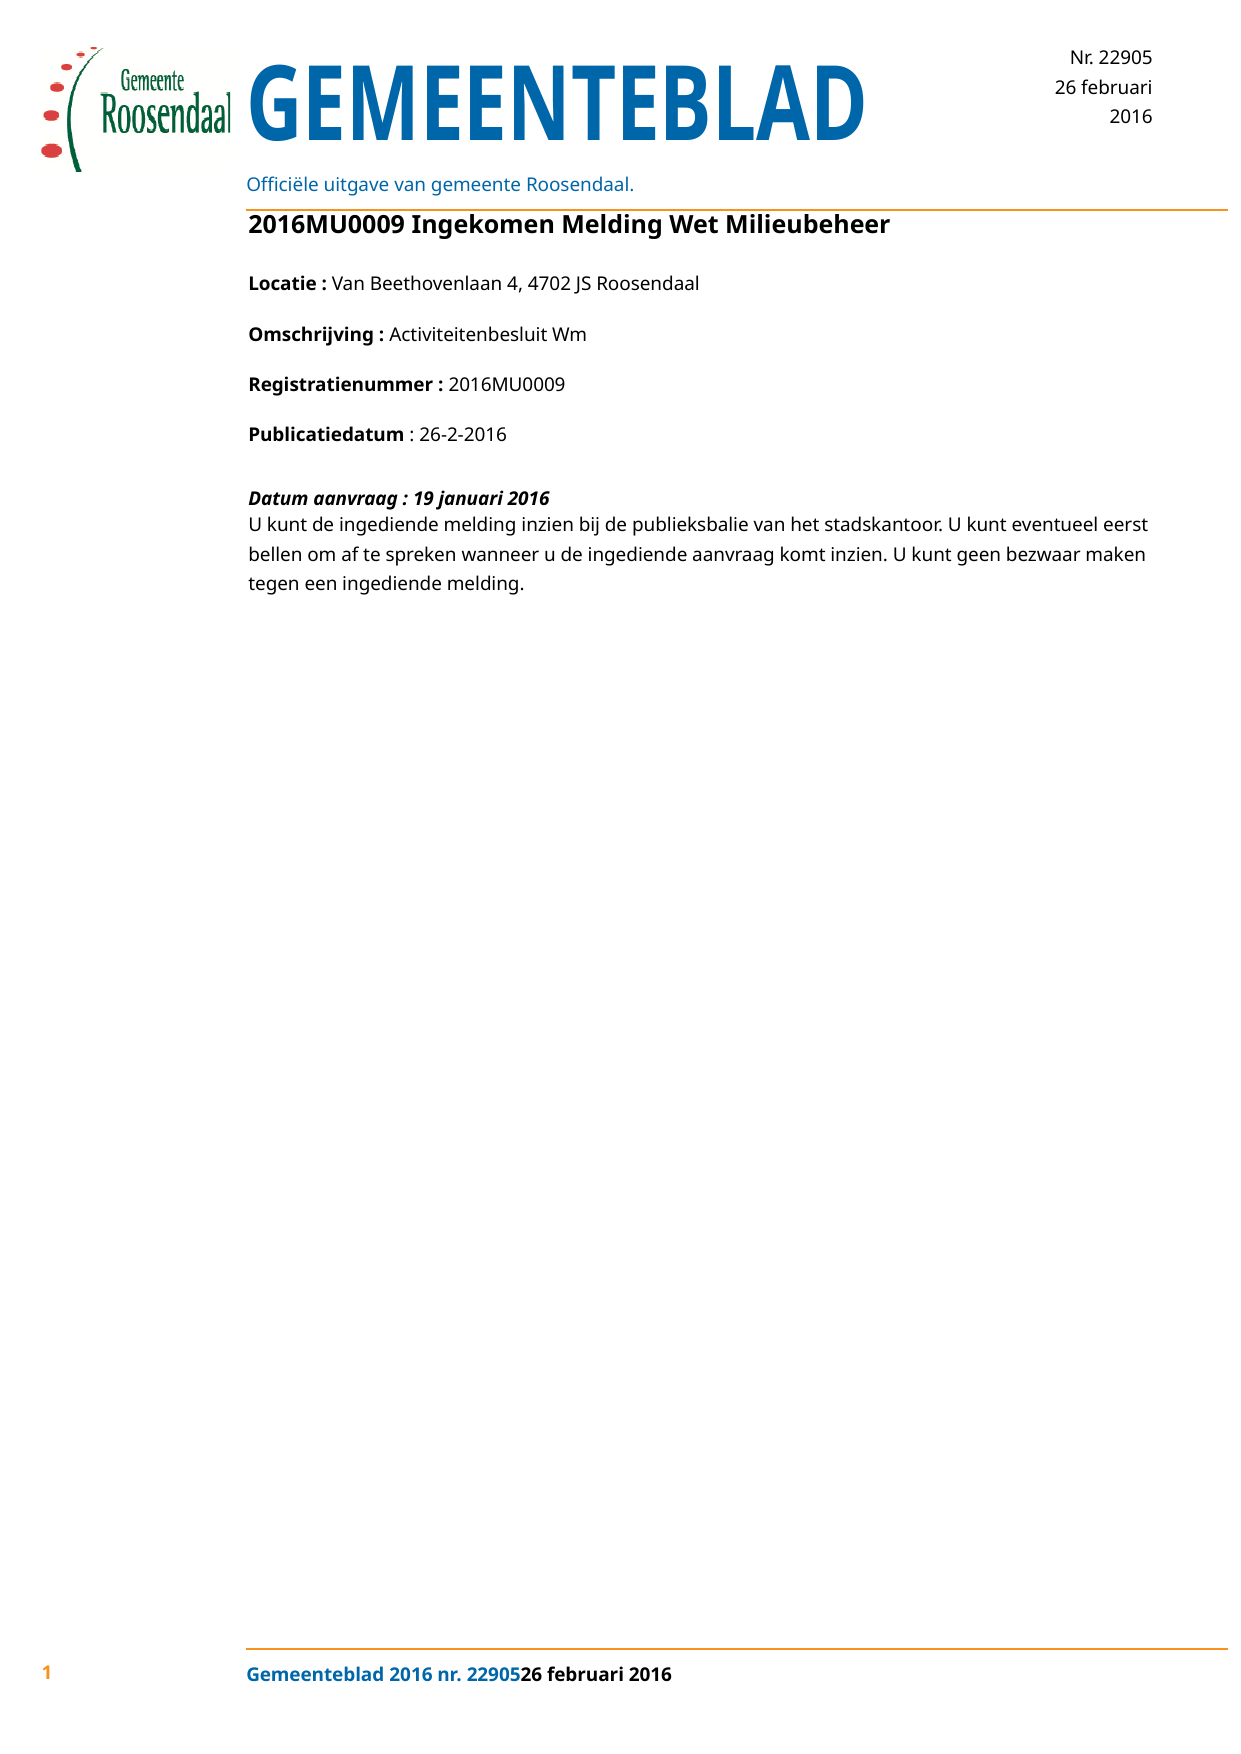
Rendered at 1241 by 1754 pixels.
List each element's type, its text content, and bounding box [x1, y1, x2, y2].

picture [41, 47, 231, 172]
text Registratienummer : 2016MU0009 [248, 371, 1152, 397]
text Publicatiedatum : 26-2-2016 [248, 422, 1152, 447]
text Datum aanvraag : 19 januari 2016 [248, 486, 1152, 511]
text Omschrijving : Activiteitenbesluit Wm [248, 321, 1152, 346]
text U kunt de ingediende melding inzien bij de publieksbalie van het stadskantoor. U kunt eventueel eerst bellen om af te spreken wanneer u de ingediende aanvraag komt inzien. U kunt geen bezwaar maken tegen een ingediende melding. [248, 511, 1152, 596]
text Locatie : Van Beethovenlaan 4, 4702 JS Roosendaal [248, 270, 1152, 296]
text 2016MU0009 Ingekomen Melding Wet Milieubeheer [248, 211, 1152, 241]
